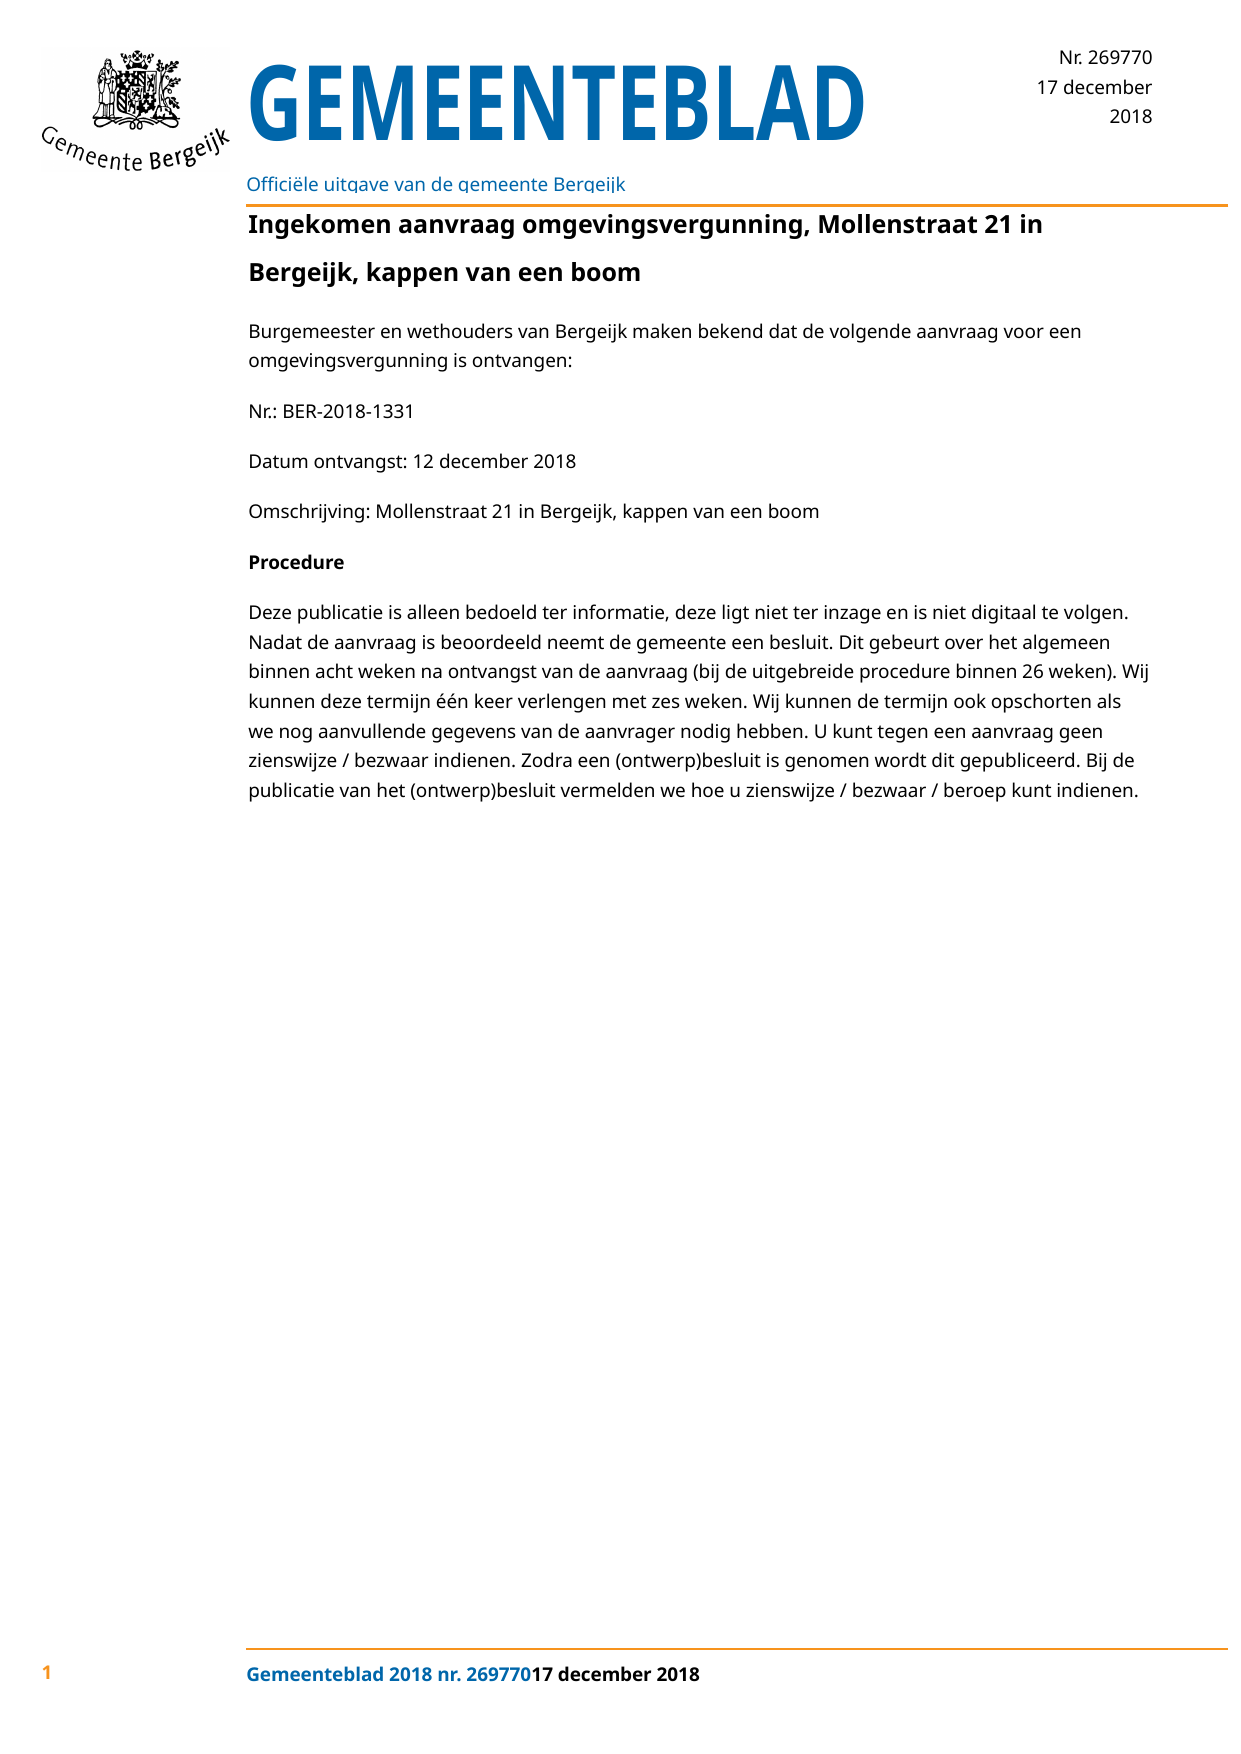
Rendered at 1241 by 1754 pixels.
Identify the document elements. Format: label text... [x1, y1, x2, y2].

text Omschrijving: Mollenstraat 21 in Bergeijk, kappen van een boom [248, 499, 1152, 524]
text Procedure [248, 549, 1152, 575]
text Burgemeester en wethouders van Bergeijk maken bekend dat de volgende aanvraag voor een omgevingsvergunning is ontvangen: [248, 318, 1152, 373]
text Nr.: BER-2018-1331 [248, 398, 1152, 424]
picture [41, 47, 231, 172]
text Deze publicatie is alleen bedoeld ter informatie, deze ligt niet ter inzage en is niet digitaal te volgen. Nadat de aanvraag is beoordeeld neemt de gemeente een besluit. Dit gebeurt over het algemeen binnen acht weken na ontvangst van de aanvraag (bij de uitgebreide procedure binnen 26 weken). Wij kunnen deze termijn één keer verlengen met zes weken. Wij kunnen de termijn ook opschorten als we nog aanvullende gegevens van de aanvrager nodig hebben. U kunt tegen een aanvraag geen zienswijze / bezwaar indienen. Zodra een (ontwerp)besluit is genomen wordt dit gepubliceerd. Bij de publicatie van het (ontwerp)besluit vermelden we hoe u zienswijze / bezwaar / beroep kunt indienen. [248, 599, 1152, 803]
text Datum ontvangst: 12 december 2018 [248, 448, 1152, 474]
text Ingekomen aanvraag omgevingsvergunning, Mollenstraat 21 in Bergeijk, kappen van een boom [248, 207, 1152, 288]
